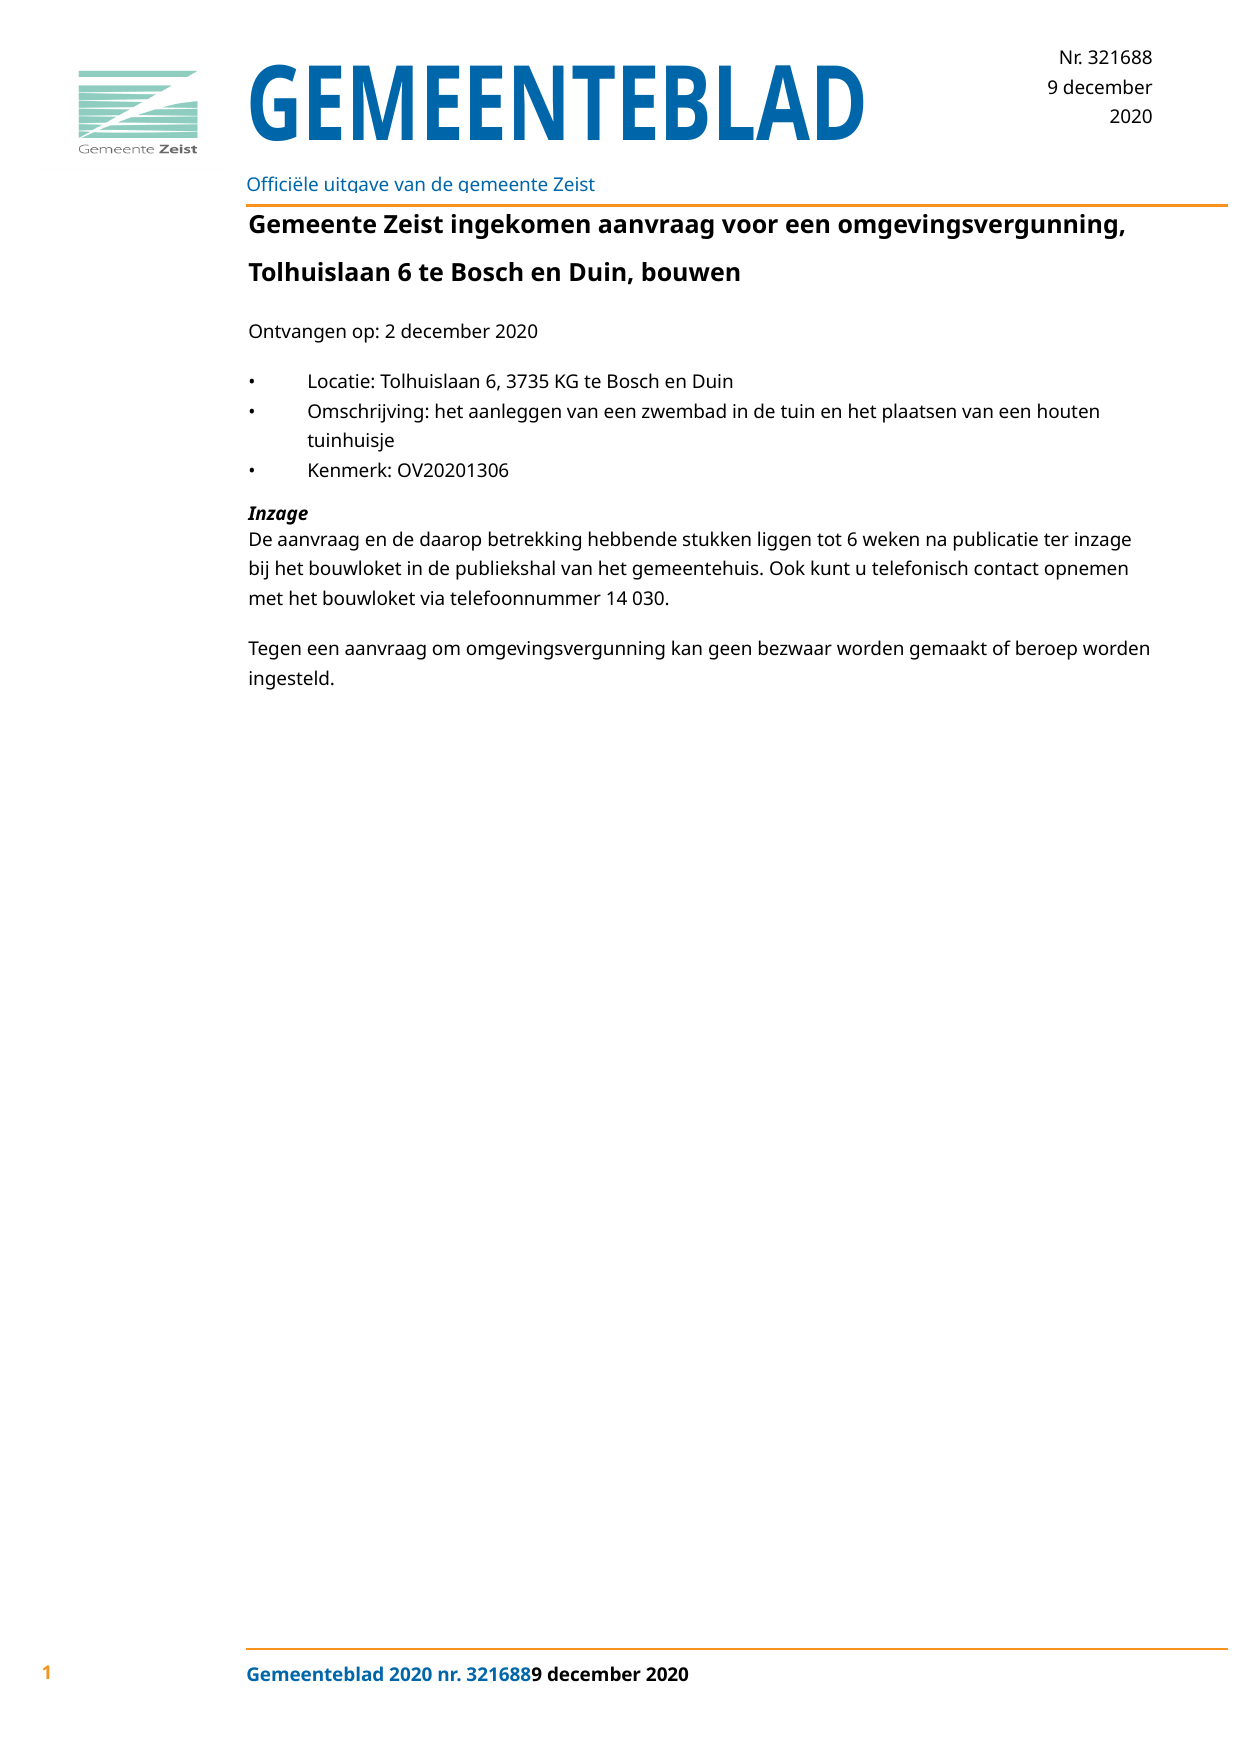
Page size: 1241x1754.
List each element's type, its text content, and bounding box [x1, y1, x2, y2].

text Ontvangen op: 2 december 2020 [248, 318, 1152, 344]
list Omschrijving: het aanleggen van een zwembad in de tuin en het plaatsen van een houten tuinhuisje [248, 398, 1152, 453]
text Tegen een aanvraag om omgevingsvergunning kan geen bezwaar worden gemaakt of beroep worden ingesteld. [248, 636, 1152, 691]
text Inzage [248, 500, 1152, 526]
text De aanvraag en de daarop betrekking hebbende stukken liggen tot 6 weken na publicatie ter inzage bij het bouwloket in de publiekshal van het gemeentehuis. Ook kunt u telefonisch contact opnemen met het bouwloket via telefoonnummer 14 030. [248, 526, 1152, 611]
list Kenmerk: OV20201306 [248, 457, 1152, 483]
text Gemeente Zeist ingekomen aanvraag voor een omgevingsvergunning, Tolhuislaan 6 te Bosch en Duin, bouwen [248, 207, 1152, 288]
list Locatie: Tolhuislaan 6, 3735 KG te Bosch en Duin [248, 368, 1152, 394]
picture [41, 47, 231, 172]
